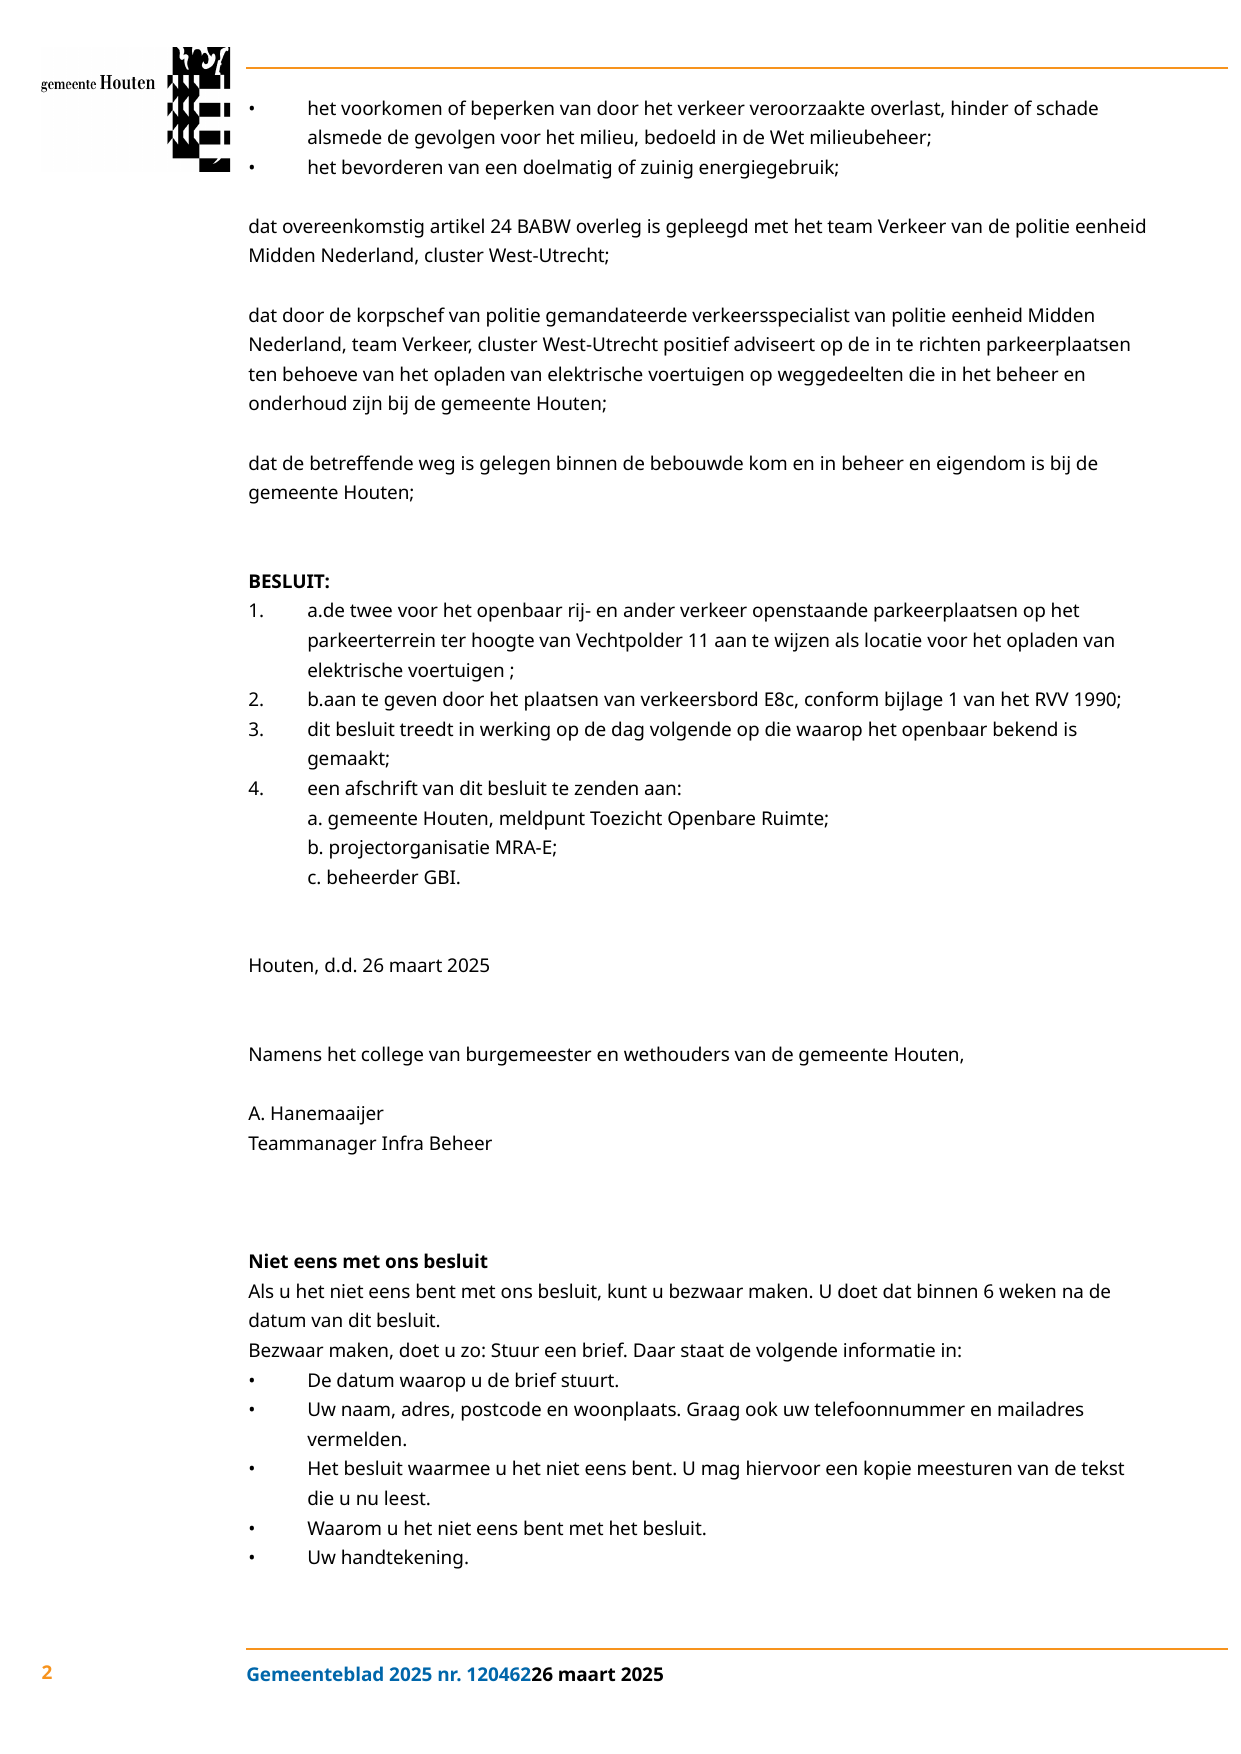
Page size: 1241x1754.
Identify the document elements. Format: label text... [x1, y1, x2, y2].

list Waarom u het niet eens bent met het besluit. [248, 1515, 1152, 1541]
list De datum waarop u de brief stuurt. [248, 1367, 1152, 1393]
text Niet eens met ons besluit [248, 1248, 1152, 1274]
list een afschrift van dit besluit te zenden aan: [248, 775, 1152, 801]
text Bezwaar maken, doet u zo: Stuur een brief. Daar staat de volgende informatie in: [248, 1337, 1152, 1363]
text BESLUIT: [248, 568, 1152, 594]
list dit besluit treedt in werking op de dag volgende op die waarop het openbaar bekend is gemaakt; [248, 716, 1152, 771]
text A. Hanemaaijer [248, 1101, 1152, 1126]
list a.de twee voor het openbaar rij- en ander verkeer openstaande parkeerplaatsen op het parkeerterrein ter hoogte van Vechtpolder 11 aan te wijzen als locatie voor het opladen van elektrische voertuigen ; [248, 598, 1152, 683]
text dat door de korpschef van politie gemandateerde verkeersspecialist van politie eenheid Midden Nederland, team Verkeer, cluster West-Utrecht positief adviseert op de in te richten parkeerplaatsen ten behoeve van het opladen van elektrische voertuigen op weggedeelten die in het beheer en onderhoud zijn bij de gemeente Houten; [248, 302, 1152, 416]
list b.aan te geven door het plaatsen van verkeersbord E8c, conform bijlage 1 van het RVV 1990; [248, 686, 1152, 712]
list het bevorderen van een doelmatig of zuinig energiegebruik; [248, 154, 1152, 180]
list Uw handtekening. [248, 1544, 1152, 1570]
text Teammanager Infra Beheer [248, 1130, 1152, 1156]
list b. projectorganisatie MRA-E; [248, 834, 1152, 860]
list a. gemeente Houten, meldpunt Toezicht Openbare Ruimte; [248, 805, 1152, 831]
text dat overeenkomstig artikel 24 BABW overleg is gepleegd met het team Verkeer van de politie eenheid Midden Nederland, cluster West-Utrecht; [248, 213, 1152, 268]
text Als u het niet eens bent met ons besluit, kunt u bezwaar maken. U doet dat binnen 6 weken na de datum van dit besluit. [248, 1278, 1152, 1333]
list c. beheerder GBI. [248, 864, 1152, 890]
text Houten, d.d. 26 maart 2025 [248, 953, 1152, 978]
text Namens het college van burgemeester en wethouders van de gemeente Houten, [248, 1041, 1152, 1067]
text dat de betreffende weg is gelegen binnen de bebouwde kom en in beheer en eigendom is bij de gemeente Houten; [248, 450, 1152, 505]
list het voorkomen of beperken van door het verkeer veroorzaakte overlast, hinder of schade alsmede de gevolgen voor het milieu, bedoeld in de Wet milieubeheer; [248, 95, 1152, 150]
picture [41, 47, 231, 172]
list Het besluit waarmee u het niet eens bent. U mag hiervoor een kopie meesturen van de tekst die u nu leest. [248, 1456, 1152, 1511]
list Uw naam, adres, postcode en woonplaats. Graag ook uw telefoonnummer en mailadres vermelden. [248, 1396, 1152, 1452]
